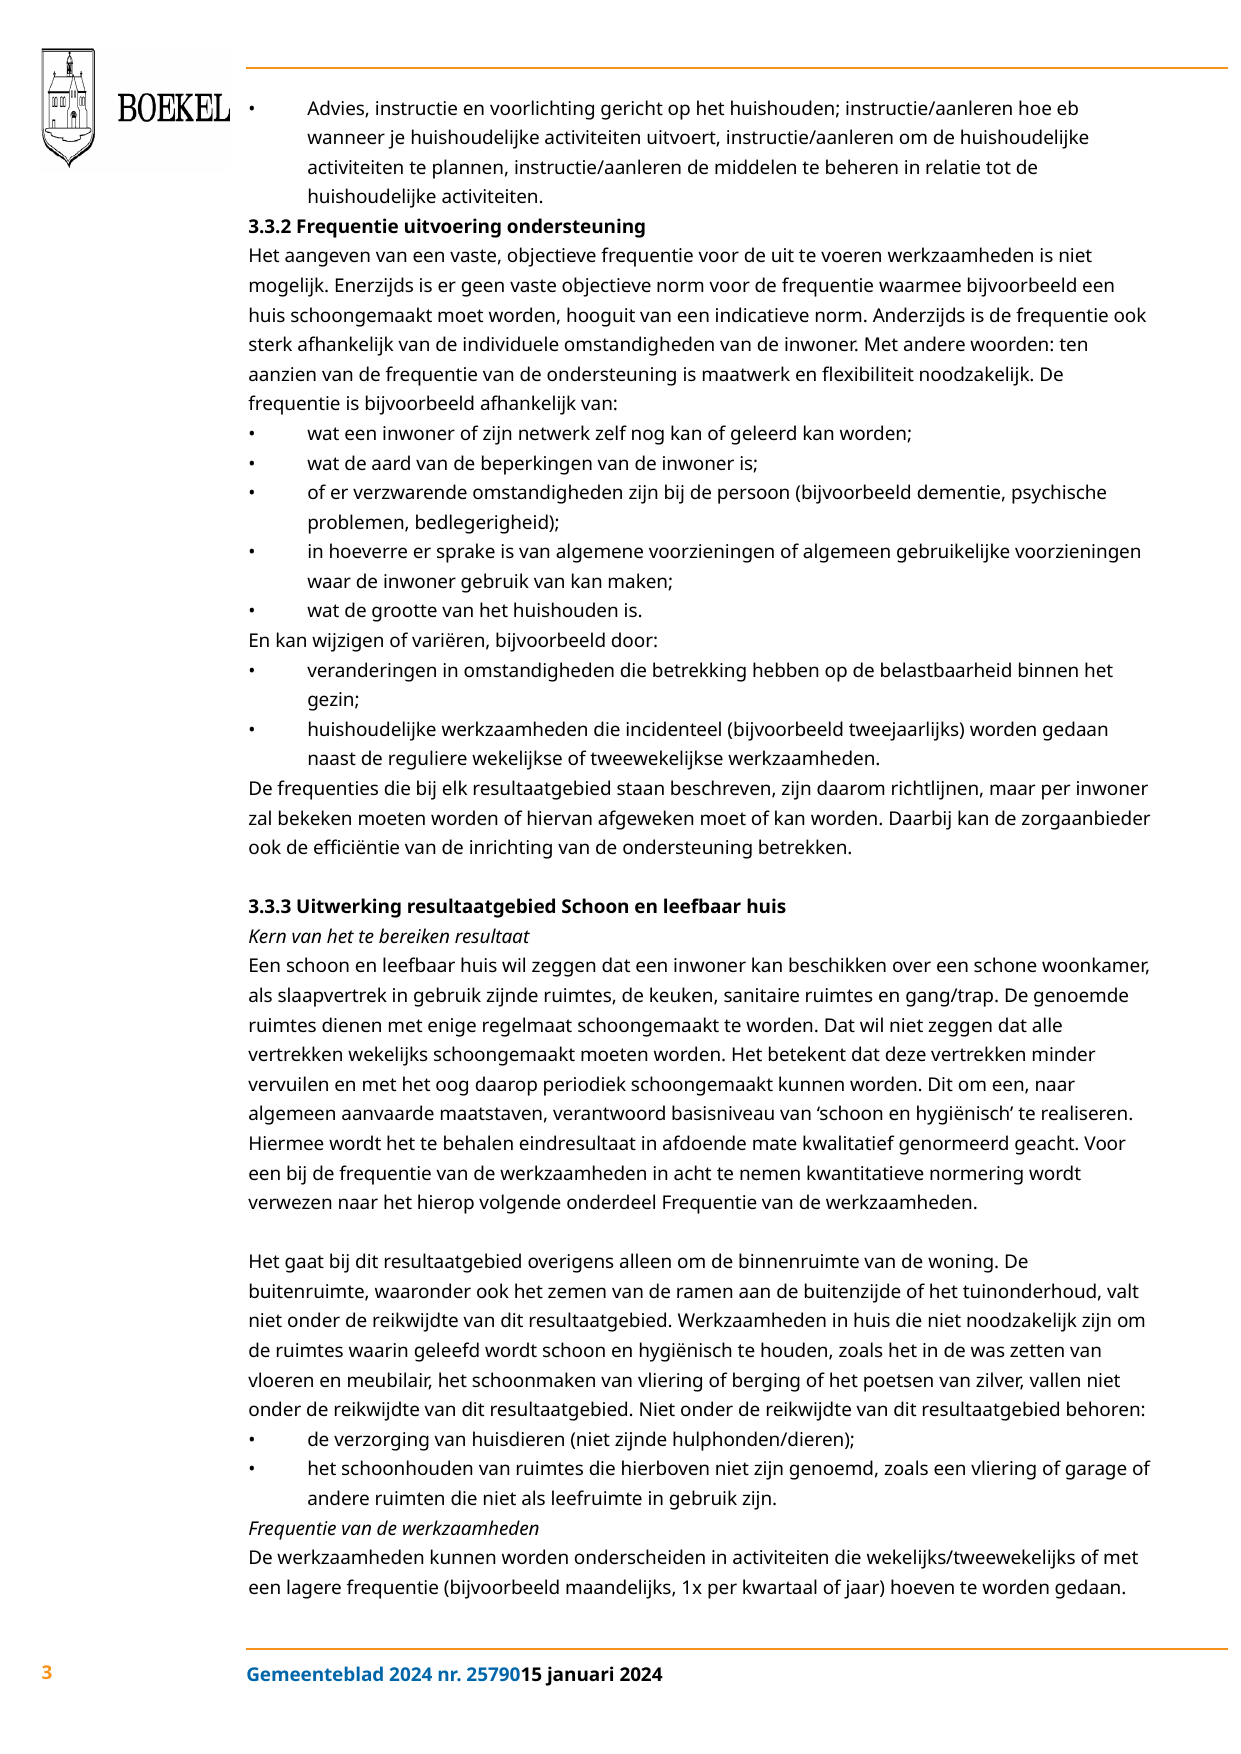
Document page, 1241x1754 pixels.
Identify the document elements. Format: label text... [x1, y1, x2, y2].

list wat de grootte van het huishouden is. [248, 598, 1152, 623]
text Frequentie van de werkzaamheden [248, 1515, 1152, 1541]
list in hoeverre er sprake is van algemene voorzieningen of algemeen gebruikelijke voorzieningen waar de inwoner gebruik van kan maken; [248, 538, 1152, 594]
text Kern van het te bereiken resultaat [248, 923, 1152, 949]
list Advies, instructie en voorlichting gericht op het huishouden; instructie/aanleren hoe eb wanneer je huishoudelijke activiteiten uitvoert, instructie/aanleren om de huishoudelijke activiteiten te plannen, instructie/aanleren de middelen te beheren in relatie tot de huishoudelijke activiteiten. [248, 95, 1152, 209]
text En kan wijzigen of variëren, bijvoorbeeld door: [248, 627, 1152, 653]
text De werkzaamheden kunnen worden onderscheiden in activiteiten die wekelijks/tweewekelijks of met een lagere frequentie (bijvoorbeeld maandelijks, 1x per kwartaal of jaar) hoeven te worden gedaan. [248, 1544, 1152, 1600]
text Het gaat bij dit resultaatgebied overigens alleen om de binnenruimte van de woning. De buitenruimte, waaronder ook het zemen van de ramen aan de buitenzijde of het tuinonderhoud, valt niet onder de reikwijdte van dit resultaatgebied. Werkzaamheden in huis die niet noodzakelijk zijn om de ruimtes waarin geleefd wordt schoon en hygiënisch te houden, zoals het in de was zetten van vloeren en meubilair, het schoonmaken van vliering of berging of het poetsen van zilver, vallen niet onder de reikwijdte van dit resultaatgebied. Niet onder de reikwijdte van dit resultaatgebied behoren: [248, 1248, 1152, 1422]
text 3.3.2 Frequentie uitvoering ondersteuning [248, 213, 1152, 239]
list of er verzwarende omstandigheden zijn bij de persoon (bijvoorbeeld dementie, psychische problemen, bedlegerigheid); [248, 479, 1152, 535]
text De frequenties die bij elk resultaatgebied staan beschreven, zijn daarom richtlijnen, maar per inwoner zal bekeken moeten worden of hiervan afgeweken moet of kan worden. Daarbij kan de zorgaanbieder ook de efficiëntie van de inrichting van de ondersteuning betrekken. [248, 775, 1152, 860]
picture [41, 47, 231, 172]
text Het aangeven van een vaste, objectieve frequentie voor de uit te voeren werkzaamheden is niet mogelijk. Enerzijds is er geen vaste objectieve norm voor de frequentie waarmee bijvoorbeeld een huis schoongemaakt moet worden, hooguit van een indicatieve norm. Anderzijds is de frequentie ook sterk afhankelijk van de individuele omstandigheden van de inwoner. Met andere woorden: ten aanzien van de frequentie van de ondersteuning is maatwerk en flexibiliteit noodzakelijk. De frequentie is bijvoorbeeld afhankelijk van: [248, 243, 1152, 416]
list huishoudelijke werkzaamheden die incidenteel (bijvoorbeeld tweejaarlijks) worden gedaan naast de reguliere wekelijkse of tweewekelijkse werkzaamheden. [248, 716, 1152, 771]
list de verzorging van huisdieren (niet zijnde hulphonden/dieren); [248, 1426, 1152, 1452]
list wat de aard van de beperkingen van de inwoner is; [248, 450, 1152, 476]
text 3.3.3 Uitwerking resultaatgebied Schoon en leefbaar huis [248, 893, 1152, 919]
text Een schoon en leefbaar huis wil zeggen dat een inwoner kan beschikken over een schone woonkamer, als slaapvertrek in gebruik zijnde ruimtes, de keuken, sanitaire ruimtes en gang/trap. De genoemde ruimtes dienen met enige regelmaat schoongemaakt te worden. Dat wil niet zeggen dat alle vertrekken wekelijks schoongemaakt moeten worden. Het betekent dat deze vertrekken minder vervuilen en met het oog daarop periodiek schoongemaakt kunnen worden. Dit om een, naar algemeen aanvaarde maatstaven, verantwoord basisniveau van ‘schoon en hygiënisch’ te realiseren. Hiermee wordt het te behalen eindresultaat in afdoende mate kwalitatief genormeerd geacht. Voor een bij de frequentie van de werkzaamheden in acht te nemen kwantitatieve normering wordt verwezen naar het hierop volgende onderdeel Frequentie van de werkzaamheden. [248, 953, 1152, 1215]
list veranderingen in omstandigheden die betrekking hebben op de belastbaarheid binnen het gezin; [248, 657, 1152, 712]
list het schoonhouden van ruimtes die hierboven niet zijn genoemd, zoals een vliering of garage of andere ruimten die niet als leefruimte in gebruik zijn. [248, 1456, 1152, 1511]
list wat een inwoner of zijn netwerk zelf nog kan of geleerd kan worden; [248, 420, 1152, 446]
